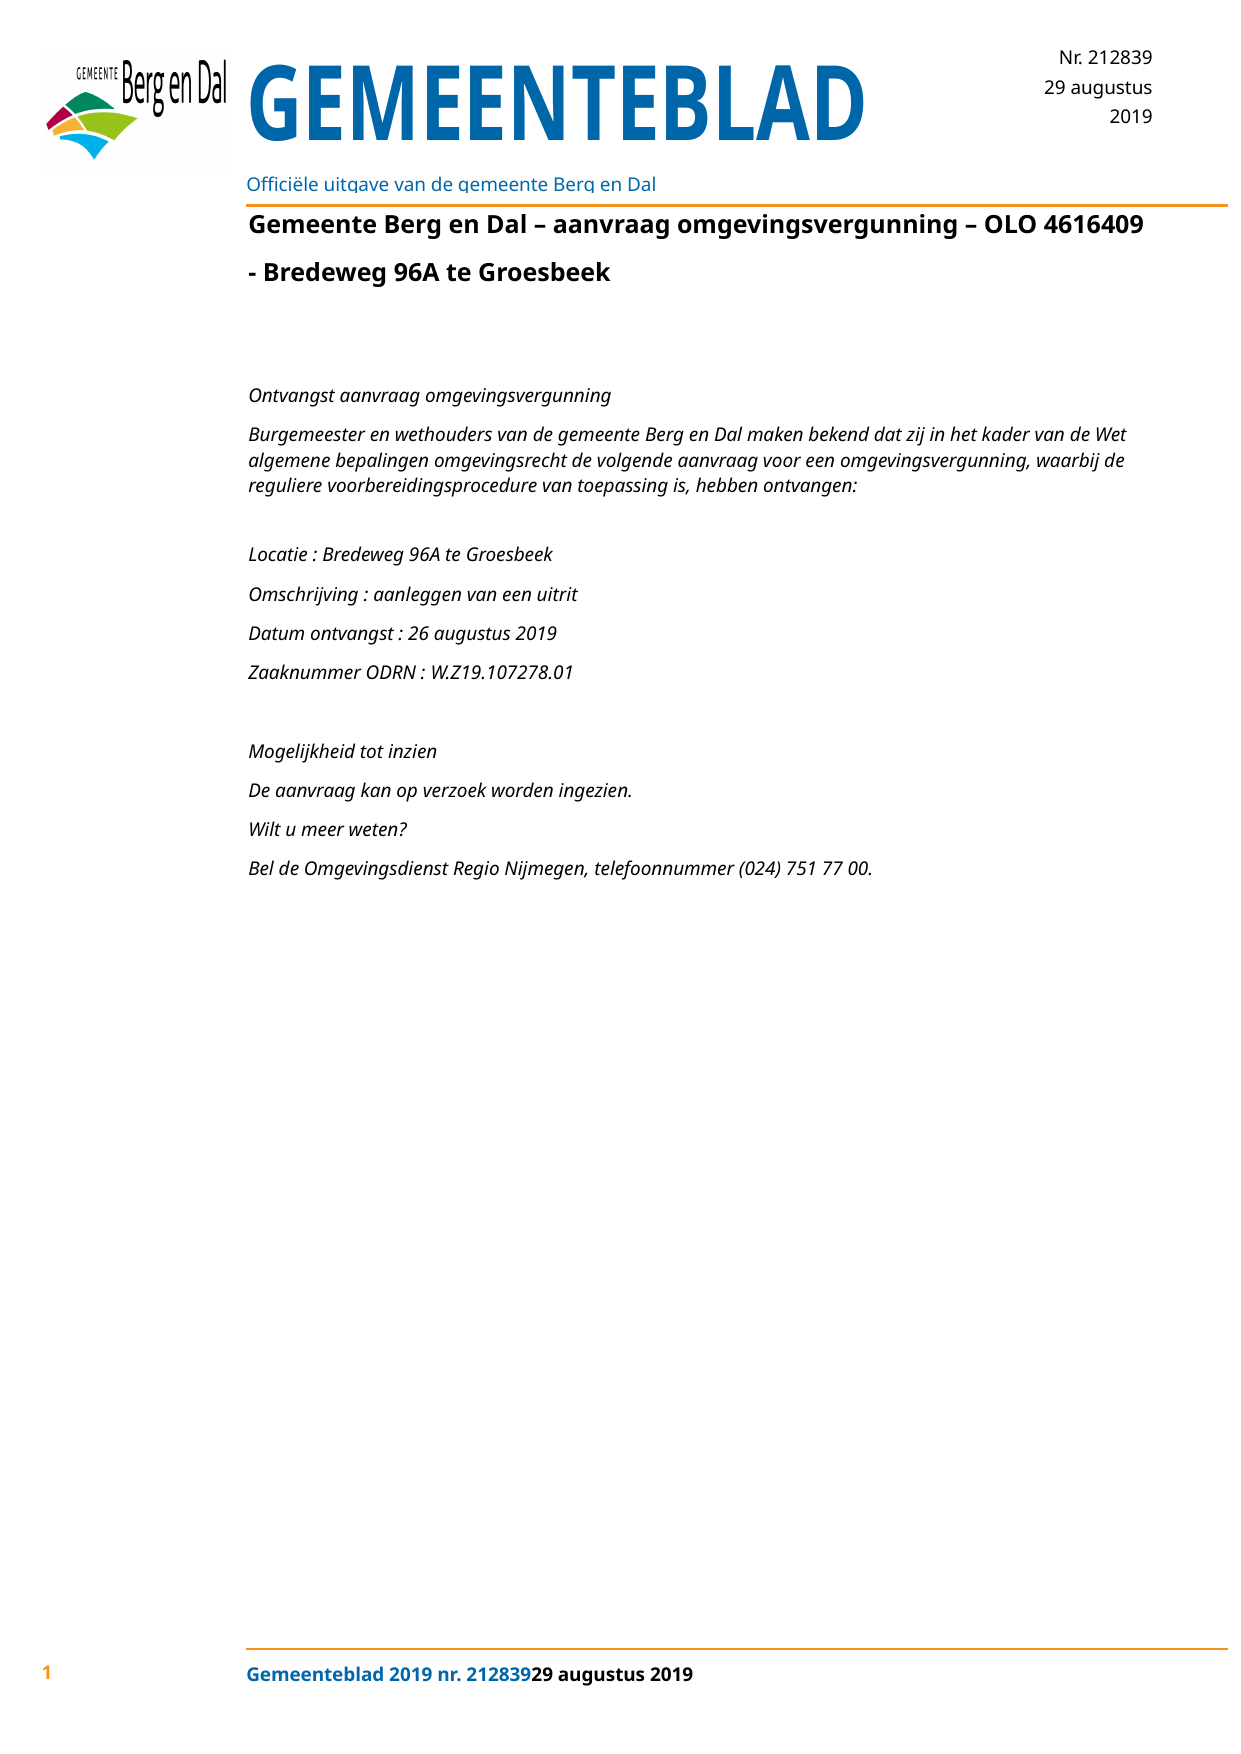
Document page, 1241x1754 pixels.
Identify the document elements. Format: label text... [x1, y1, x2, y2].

text Omschrijving : aanleggen van een uitrit [248, 581, 1152, 606]
text Bel de Omgevingsdienst Regio Nijmegen, telefoonnummer (024) 751 77 00. [248, 856, 1152, 881]
text De aanvraag kan op verzoek worden ingezien. [248, 777, 1152, 803]
text Zaaknummer ODRN : W.Z19.107278.01 [248, 659, 1152, 685]
picture [41, 47, 231, 172]
text Wilt u meer weten? [248, 816, 1152, 842]
text Datum ontvangst : 26 augustus 2019 [248, 620, 1152, 646]
text Gemeente Berg en Dal – aanvraag omgevingsvergunning – OLO 4616409 - Bredeweg 96A te Groesbeek [248, 207, 1152, 288]
text Locatie : Bredeweg 96A te Groesbeek [248, 541, 1152, 567]
text Mogelijkheid tot inzien [248, 738, 1152, 763]
text Ontvangst aanvraag omgevingsvergunning [248, 382, 1152, 408]
text Burgemeester en wethouders van de gemeente Berg en Dal maken bekend dat zij in het kader van de Wet algemene bepalingen omgevingsrecht de volgende aanvraag voor een omgevingsvergunning, waarbij de reguliere voorbereidingsprocedure van toepassing is, hebben ontvangen: [248, 421, 1152, 498]
